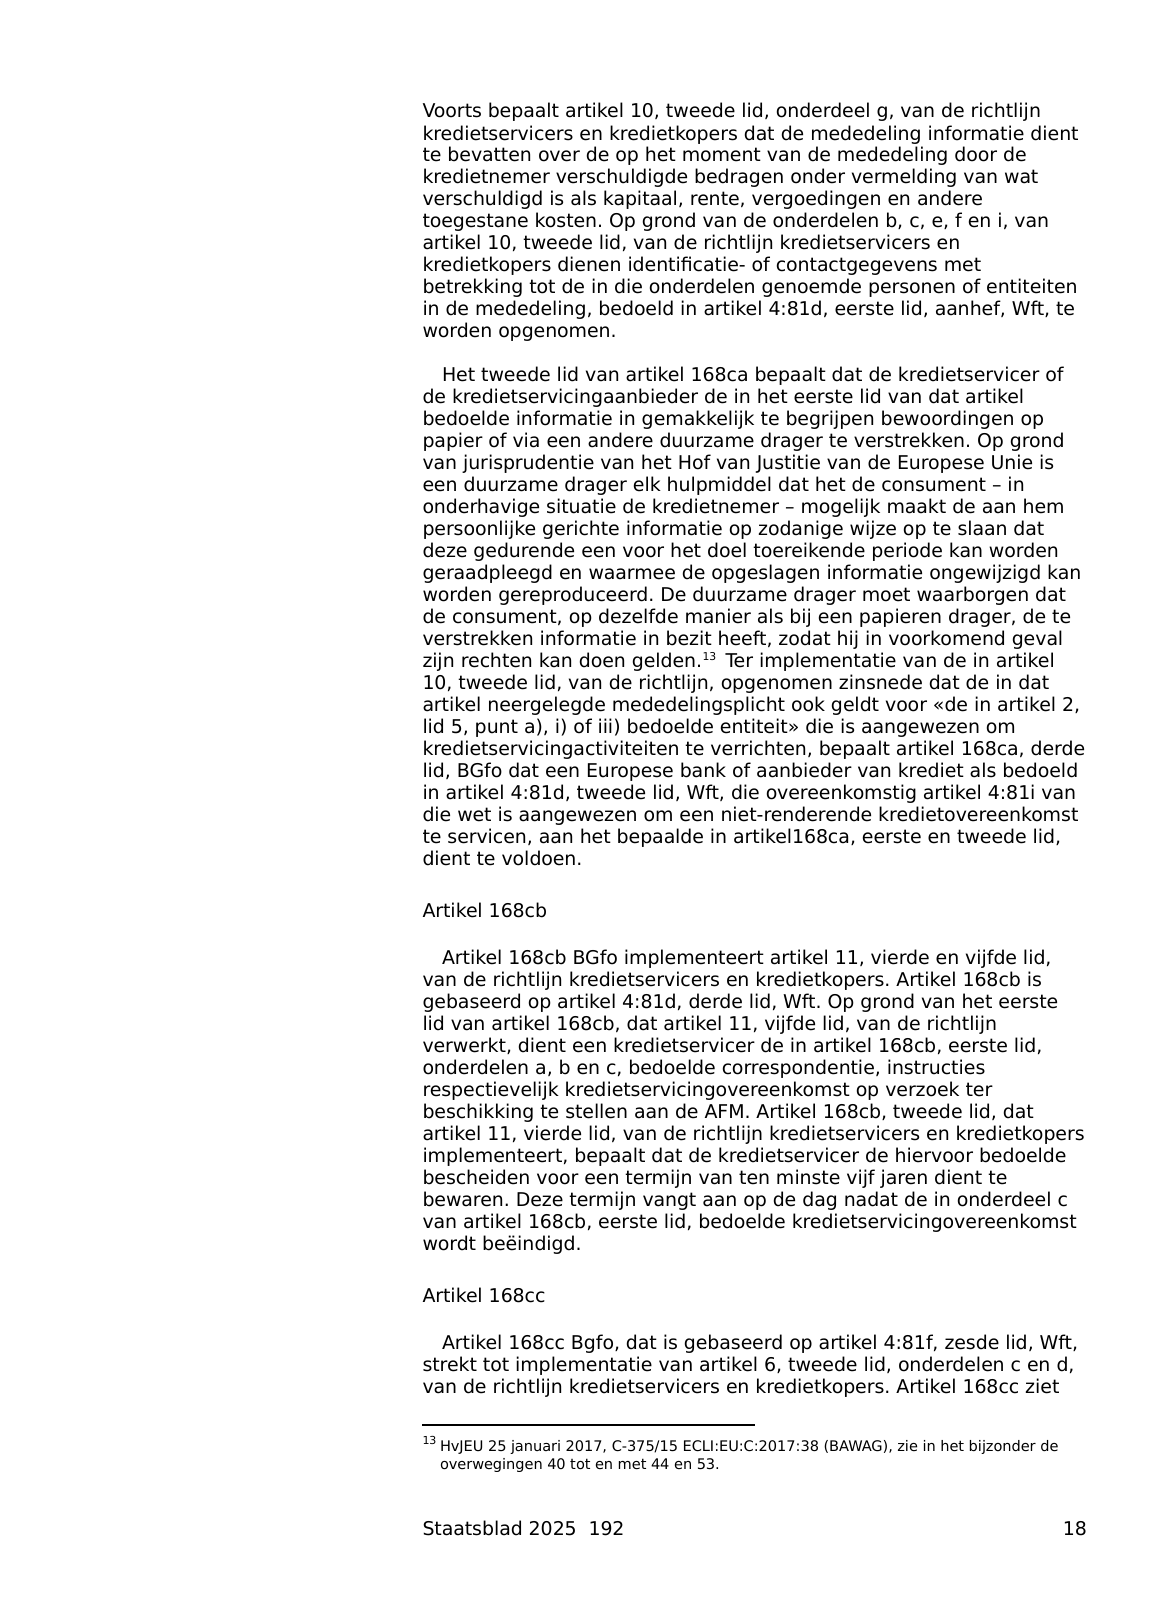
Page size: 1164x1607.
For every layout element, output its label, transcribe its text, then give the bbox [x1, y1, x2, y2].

subtitle Artikel 168cb [422, 900, 1087, 922]
text Voorts bepaalt artikel 10, tweede lid, onderdeel g, van de richtlijn kredietservicers en kredietkopers dat de mededeling informatie dient te bevatten over de op het moment van de mededeling door de kredietnemer verschuldigde bedragen onder vermelding van wat verschuldigd is als kapitaal, rente, vergoedingen en andere toegestane kosten. Op grond van de onderdelen b, c, e, f en i, van artikel 10, tweede lid, van de richtlijn kredietservicers en kredietkopers dienen identificatie- of contactgegevens met betrekking tot de in die onderdelen genoemde personen of entiteiten in de mededeling, bedoeld in artikel 4:81d, eerste lid, aanhef, Wft, te worden opgenomen. [422, 100, 1087, 342]
text Artikel 168cb BGfo implementeert artikel 11, vierde en vijfde lid, van de richtlijn kredietservicers en kredietkopers. Artikel 168cb is gebaseerd op artikel 4:81d, derde lid, Wft. Op grond van het eerste lid van artikel 168cb, dat artikel 11, vijfde lid, van de richtlijn verwerkt, dient een kredietservicer de in artikel 168cb, eerste lid, onderdelen a, b en c, bedoelde correspondentie, instructies respectievelijk kredietservicingovereenkomst op verzoek ter beschikking te stellen aan de AFM. Artikel 168cb, tweede lid, dat artikel 11, vierde lid, van de richtlijn kredietservicers en kredietkopers implementeert, bepaalt dat de kredietservicer de hiervoor bedoelde bescheiden voor een termijn van ten minste vijf jaren dient te bewaren. Deze termijn vangt aan op de dag nadat de in onderdeel c van artikel 168cb, eerste lid, bedoelde kredietservicingovereenkomst wordt beëindigd. [422, 947, 1087, 1254]
text HvJEU 25 januari 2017, C-375/15 ECLI:EU:C:2017:38 (BAWAG), zie in het bijzonder de overwegingen 40 tot en met 44 en 53. [422, 1434, 1087, 1473]
text Artikel 168cc Bgfo, dat is gebaseerd op artikel 4:81f, zesde lid, Wft, strekt tot implementatie van artikel 6, tweede lid, onderdelen c en d, van de richtlijn kredietservicers en kredietkopers. Artikel 168cc ziet [422, 1332, 1087, 1397]
text Het tweede lid van artikel 168ca bepaalt dat de kredietservicer of de kredietservicingaanbieder de in het eerste lid van dat artikel bedoelde informatie in gemakkelijk te begrijpen bewoordingen op papier of via een andere duurzame drager te verstrekken. Op grond van jurisprudentie van het Hof van Justitie van de Europese Unie is een duurzame drager elk hulpmiddel dat het de consument – in onderhavige situatie de kredietnemer – mogelijk maakt de aan hem persoonlijke gerichte informatie op zodanige wijze op te slaan dat deze gedurende een voor het doel toereikende periode kan worden geraadpleegd en waarmee de opgeslagen informatie ongewijzigd kan worden gereproduceerd. De duurzame drager moet waarborgen dat de consument, op dezelfde manier als bij een papieren drager, de te verstrekken informatie in bezit heeft, zodat hij in voorkomend geval zijn rechten kan doen gelden. Ter implementatie van de in artikel 10, tweede lid, van de richtlijn, opgenomen zinsnede dat de in dat artikel neergelegde mededelingsplicht ook geldt voor «de in artikel 2, lid 5, punt a), i) of iii) bedoelde entiteit» die is aangewezen om kredietservicingactiviteiten te verrichten, bepaalt artikel 168ca, derde lid, BGfo dat een Europese bank of aanbieder van krediet als bedoeld in artikel 4:81d, tweede lid, Wft, die overeenkomstig artikel 4:81i van die wet is aangewezen om een niet-renderende kredietovereenkomst te servicen, aan het bepaalde in artikel168ca, eerste en tweede lid, dient te voldoen. [422, 364, 1087, 870]
subtitle Artikel 168cc [422, 1284, 1087, 1307]
